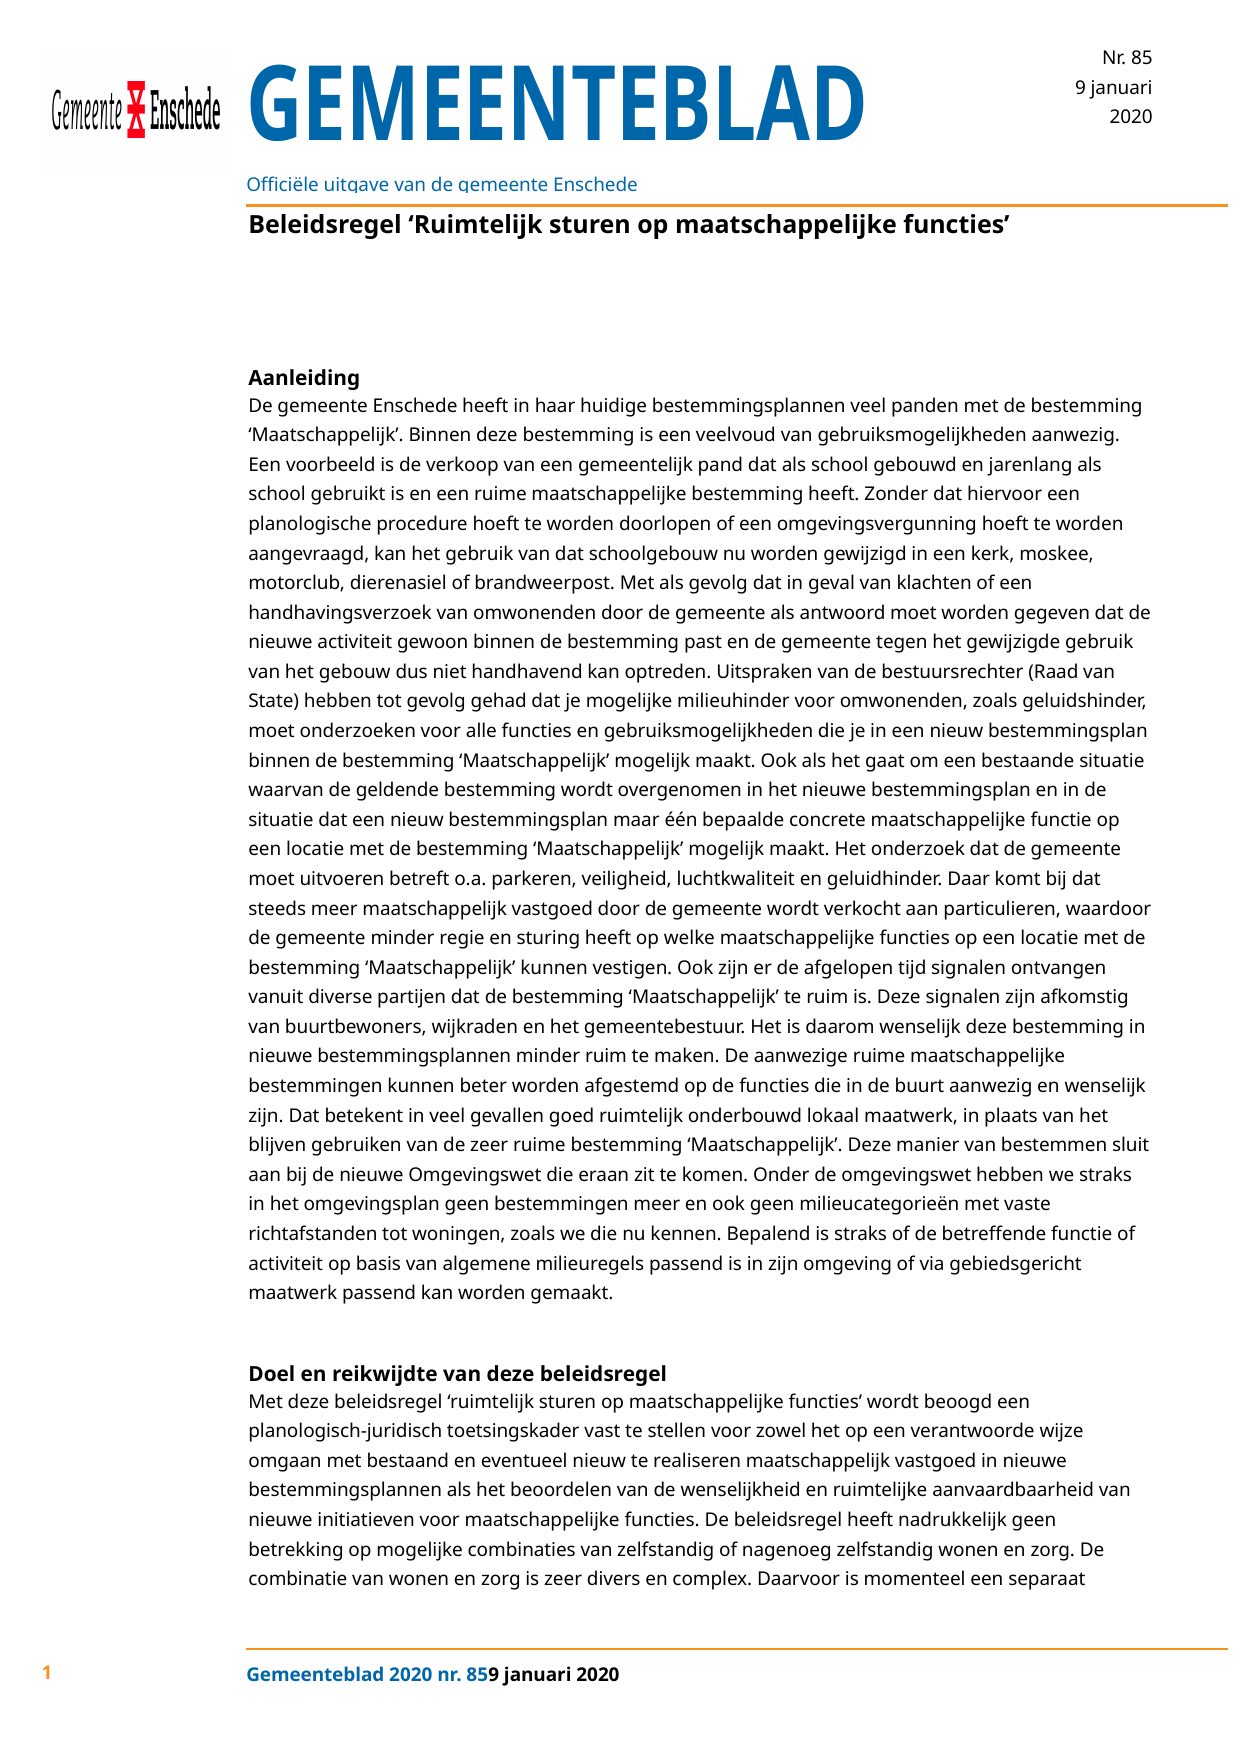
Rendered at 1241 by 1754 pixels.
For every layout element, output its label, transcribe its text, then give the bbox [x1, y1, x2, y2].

text De gemeente Enschede heeft in haar huidige bestemmingsplannen veel panden met de bestemming ‘Maatschappelijk’. Binnen deze bestemming is een veelvoud van gebruiksmogelijkheden aanwezig. Een voorbeeld is de verkoop van een gemeentelijk pand dat als school gebouwd en jarenlang als school gebruikt is en een ruime maatschappelijke bestemming heeft. Zonder dat hiervoor een planologische procedure hoeft te worden doorlopen of een omgevingsvergunning hoeft te worden aangevraagd, kan het gebruik van dat schoolgebouw nu worden gewijzigd in een kerk, moskee, motorclub, dierenasiel of brandweerpost. Met als gevolg dat in geval van klachten of een handhavingsverzoek van omwonenden door de gemeente als antwoord moet worden gegeven dat de nieuwe activiteit gewoon binnen de bestemming past en de gemeente tegen het gewijzigde gebruik van het gebouw dus niet handhavend kan optreden. Uitspraken van de bestuursrechter (Raad van State) hebben tot gevolg gehad dat je mogelijke milieuhinder voor omwonenden, zoals geluidshinder, moet onderzoeken voor alle functies en gebruiksmogelijkheden die je in een nieuw bestemmingsplan binnen de bestemming ‘Maatschappelijk’ mogelijk maakt. Ook als het gaat om een bestaande situatie waarvan de geldende bestemming wordt overgenomen in het nieuwe bestemmingsplan en in de situatie dat een nieuw bestemmingsplan maar één bepaalde concrete maatschappelijke functie op een locatie met de bestemming ‘Maatschappelijk’ mogelijk maakt. Het onderzoek dat de gemeente moet uitvoeren betreft o.a. parkeren, veiligheid, luchtkwaliteit en geluidhinder. Daar komt bij dat steeds meer maatschappelijk vastgoed door de gemeente wordt verkocht aan particulieren, waardoor de gemeente minder regie en sturing heeft op welke maatschappelijke functies op een locatie met de bestemming ‘Maatschappelijk’ kunnen vestigen. Ook zijn er de afgelopen tijd signalen ontvangen vanuit diverse partijen dat de bestemming ‘Maatschappelijk’ te ruim is. Deze signalen zijn afkomstig van buurtbewoners, wijkraden en het gemeentebestuur. Het is daarom wenselijk deze bestemming in nieuwe bestemmingsplannen minder ruim te maken. De aanwezige ruime maatschappelijke bestemmingen kunnen beter worden afgestemd op de functies die in de buurt aanwezig en wenselijk zijn. Dat betekent in veel gevallen goed ruimtelijk onderbouwd lokaal maatwerk, in plaats van het blijven gebruiken van de zeer ruime bestemming ‘Maatschappelijk’. Deze manier van bestemmen sluit aan bij de nieuwe Omgevingswet die eraan zit te komen. Onder de omgevingswet hebben we straks in het omgevingsplan geen bestemmingen meer en ook geen milieucategorieën met vaste richtafstanden tot woningen, zoals we die nu kennen. Bepalend is straks of de betreffende functie of activiteit op basis van algemene milieuregels passend is in zijn omgeving of via gebiedsgericht maatwerk passend kan worden gemaakt. [248, 392, 1152, 1305]
text Doel en reikwijdte van deze beleidsregel [248, 1359, 1152, 1388]
picture [41, 47, 231, 172]
text Aanleiding [248, 363, 1152, 392]
text Met deze beleidsregel ‘ruimtelijk sturen op maatschappelijke functies’ wordt beoogd een planologisch-juridisch toetsingskader vast te stellen voor zowel het op een verantwoorde wijze omgaan met bestaand en eventueel nieuw te realiseren maatschappelijk vastgoed in nieuwe bestemmingsplannen als het beoordelen van de wenselijkheid en ruimtelijke aanvaardbaarheid van nieuwe initiatieven voor maatschappelijke functies. De beleidsregel heeft nadrukkelijk geen betrekking op mogelijke combinaties van zelfstandig of nagenoeg zelfstandig wonen en zorg. De combinatie van wonen en zorg is zeer divers en complex. Daarvoor is momenteel een separaat [248, 1388, 1152, 1591]
text Beleidsregel ‘Ruimtelijk sturen op maatschappelijke functies’ [248, 207, 1152, 241]
